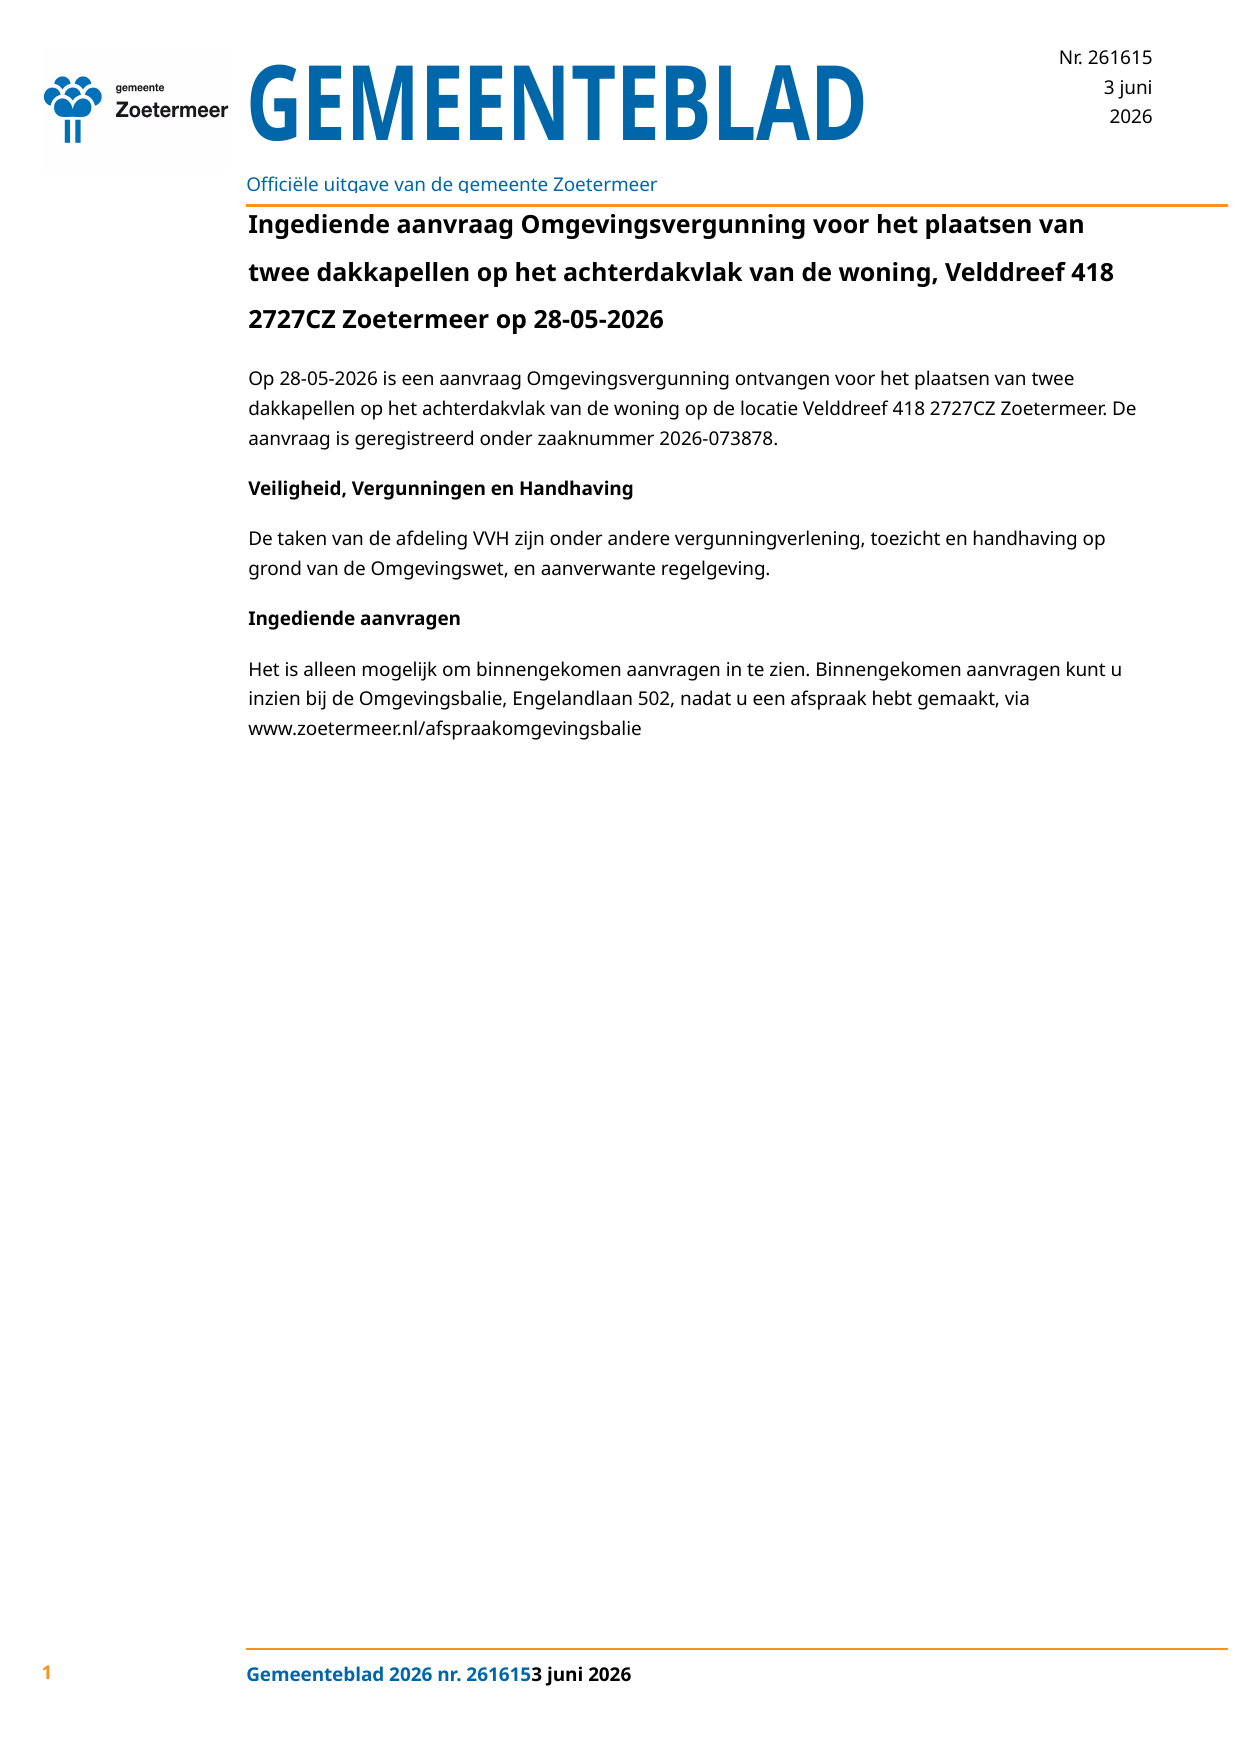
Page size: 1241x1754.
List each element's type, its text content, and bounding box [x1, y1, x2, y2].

text Het is alleen mogelijk om binnengekomen aanvragen in te zien. Binnengekomen aanvragen kunt u inzien bij de Omgevingsbalie, Engelandlaan 502, nadat u een afspraak hebt gemaakt, via www.zoetermeer.nl/afspraakomgevingsbalie [248, 656, 1152, 741]
text Op 28-05-2026 is een aanvraag Omgevingsvergunning ontvangen voor het plaatsen van twee dakkapellen op het achterdakvlak van de woning op de locatie Velddreef 418 2727CZ Zoetermeer. De aanvraag is geregistreerd onder zaaknummer 2026-073878. [248, 366, 1152, 450]
text Ingediende aanvragen [248, 606, 1152, 631]
picture [41, 47, 231, 172]
text Ingediende aanvraag Omgevingsvergunning voor het plaatsen van twee dakkapellen op het achterdakvlak van de woning, Velddreef 418 2727CZ Zoetermeer op 28-05-2026 [248, 207, 1152, 336]
text De taken van de afdeling VVH zijn onder andere vergunningverlening, toezicht en handhaving op grond van de Omgevingswet, en aanverwante regelgeving. [248, 526, 1152, 581]
text Veiligheid, Vergunningen en Handhaving [248, 475, 1152, 501]
